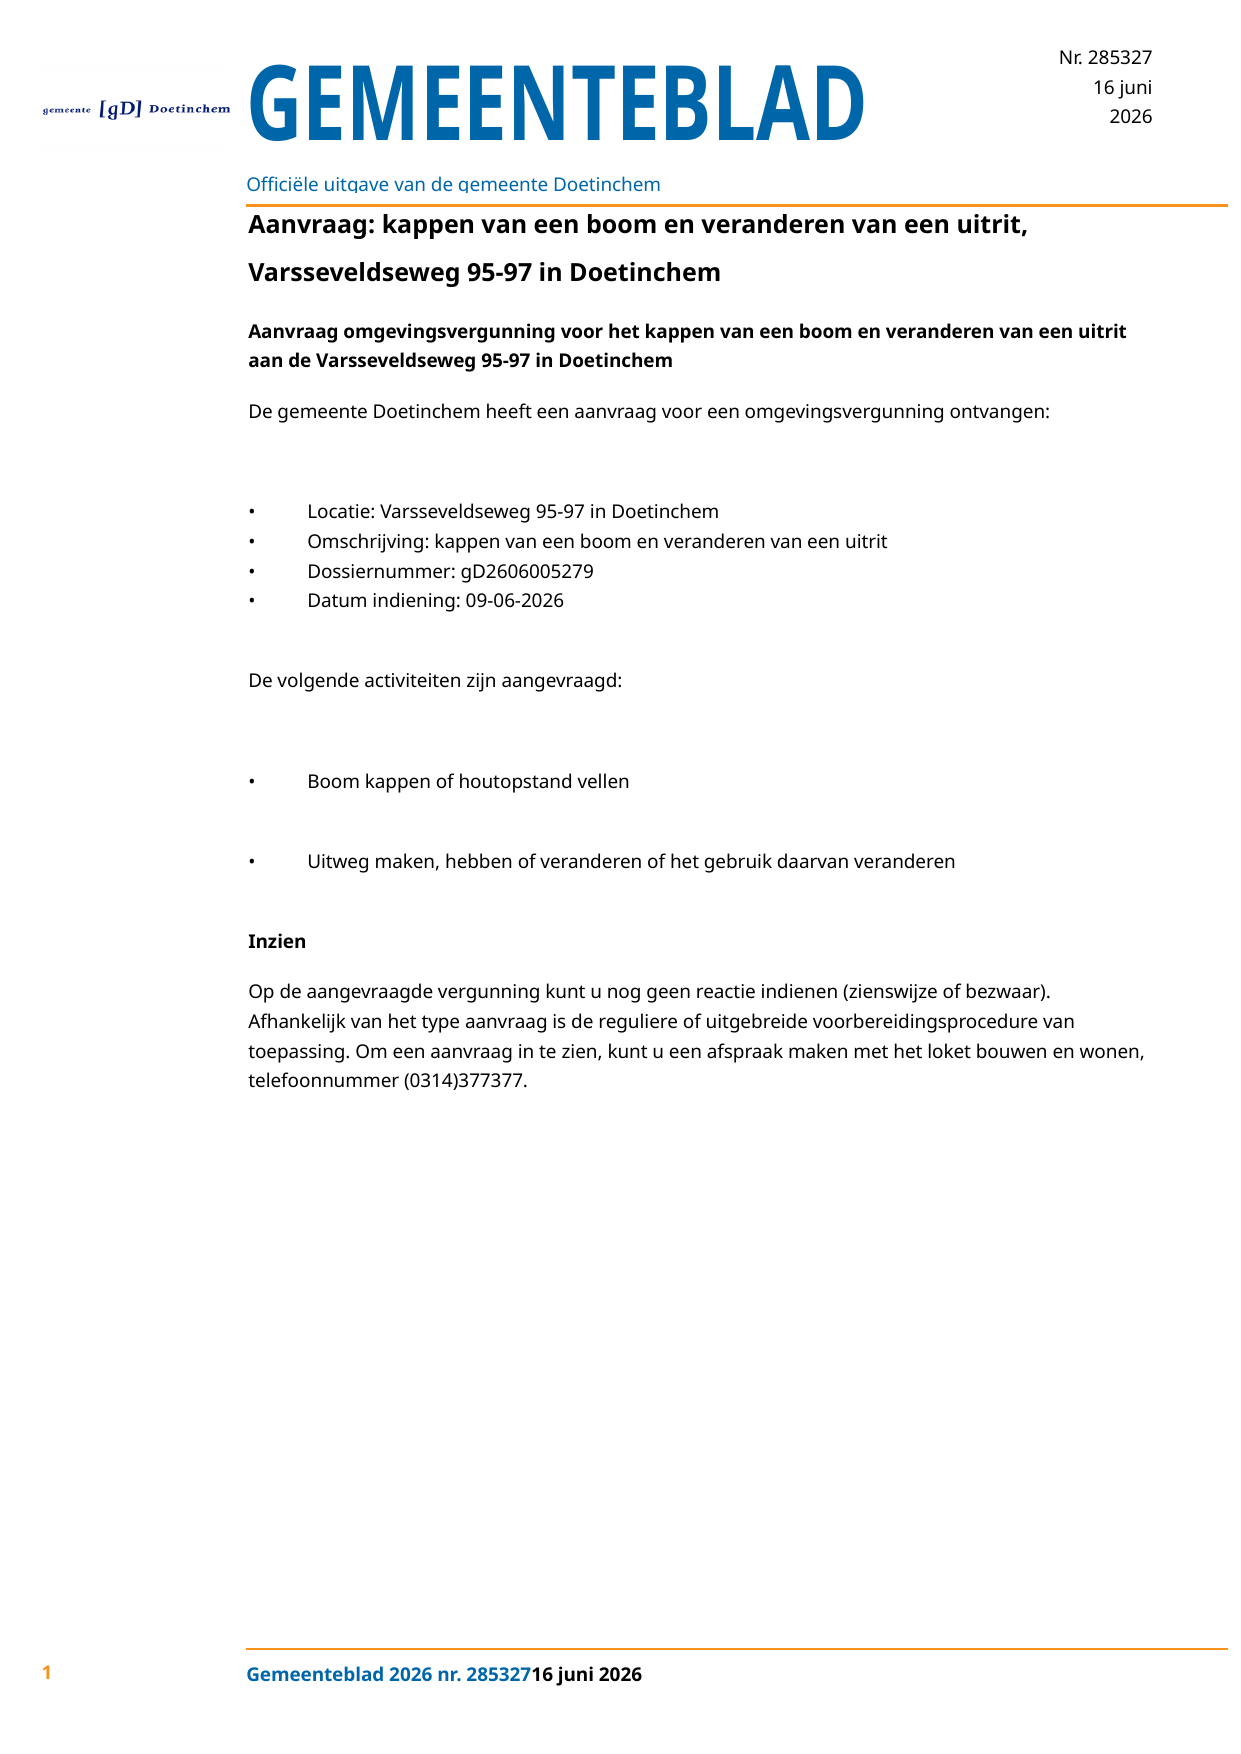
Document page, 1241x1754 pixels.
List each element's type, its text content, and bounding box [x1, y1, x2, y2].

list Locatie: Varsseveldseweg 95-97 in Doetinchem [248, 499, 1152, 524]
text Op de aangevraagde vergunning kunt u nog geen reactie indienen (zienswijze of bezwaar). Afhankelijk van het type aanvraag is de reguliere of uitgebreide voorbereidingsprocedure van toepassing. Om een aanvraag in te zien, kunt u een afspraak maken met het loket bouwen en wonen, telefoonnummer (0314)377377. [248, 979, 1152, 1093]
text Aanvraag omgevingsvergunning voor het kappen van een boom en veranderen van een uitrit aan de Varsseveldseweg 95-97 in Doetinchem [248, 318, 1152, 373]
list Datum indiening: 09-06-2026 [248, 587, 1152, 613]
text De volgende activiteiten zijn aangevraagd: [248, 667, 1152, 693]
text Inzien [248, 928, 1152, 954]
text Aanvraag: kappen van een boom en veranderen van een uitrit, Varsseveldseweg 95-97 in Doetinchem [248, 207, 1152, 288]
text De gemeente Doetinchem heeft een aanvraag voor een omgevingsvergunning ontvangen: [248, 398, 1152, 424]
list Omschrijving: kappen van een boom en veranderen van een uitrit [248, 528, 1152, 554]
list Uitweg maken, hebben of veranderen of het gebruik daarvan veranderen [248, 848, 1152, 874]
list Boom kappen of houtopstand vellen [248, 768, 1152, 794]
picture [41, 47, 231, 172]
list Dossiernummer: gD2606005279 [248, 558, 1152, 584]
